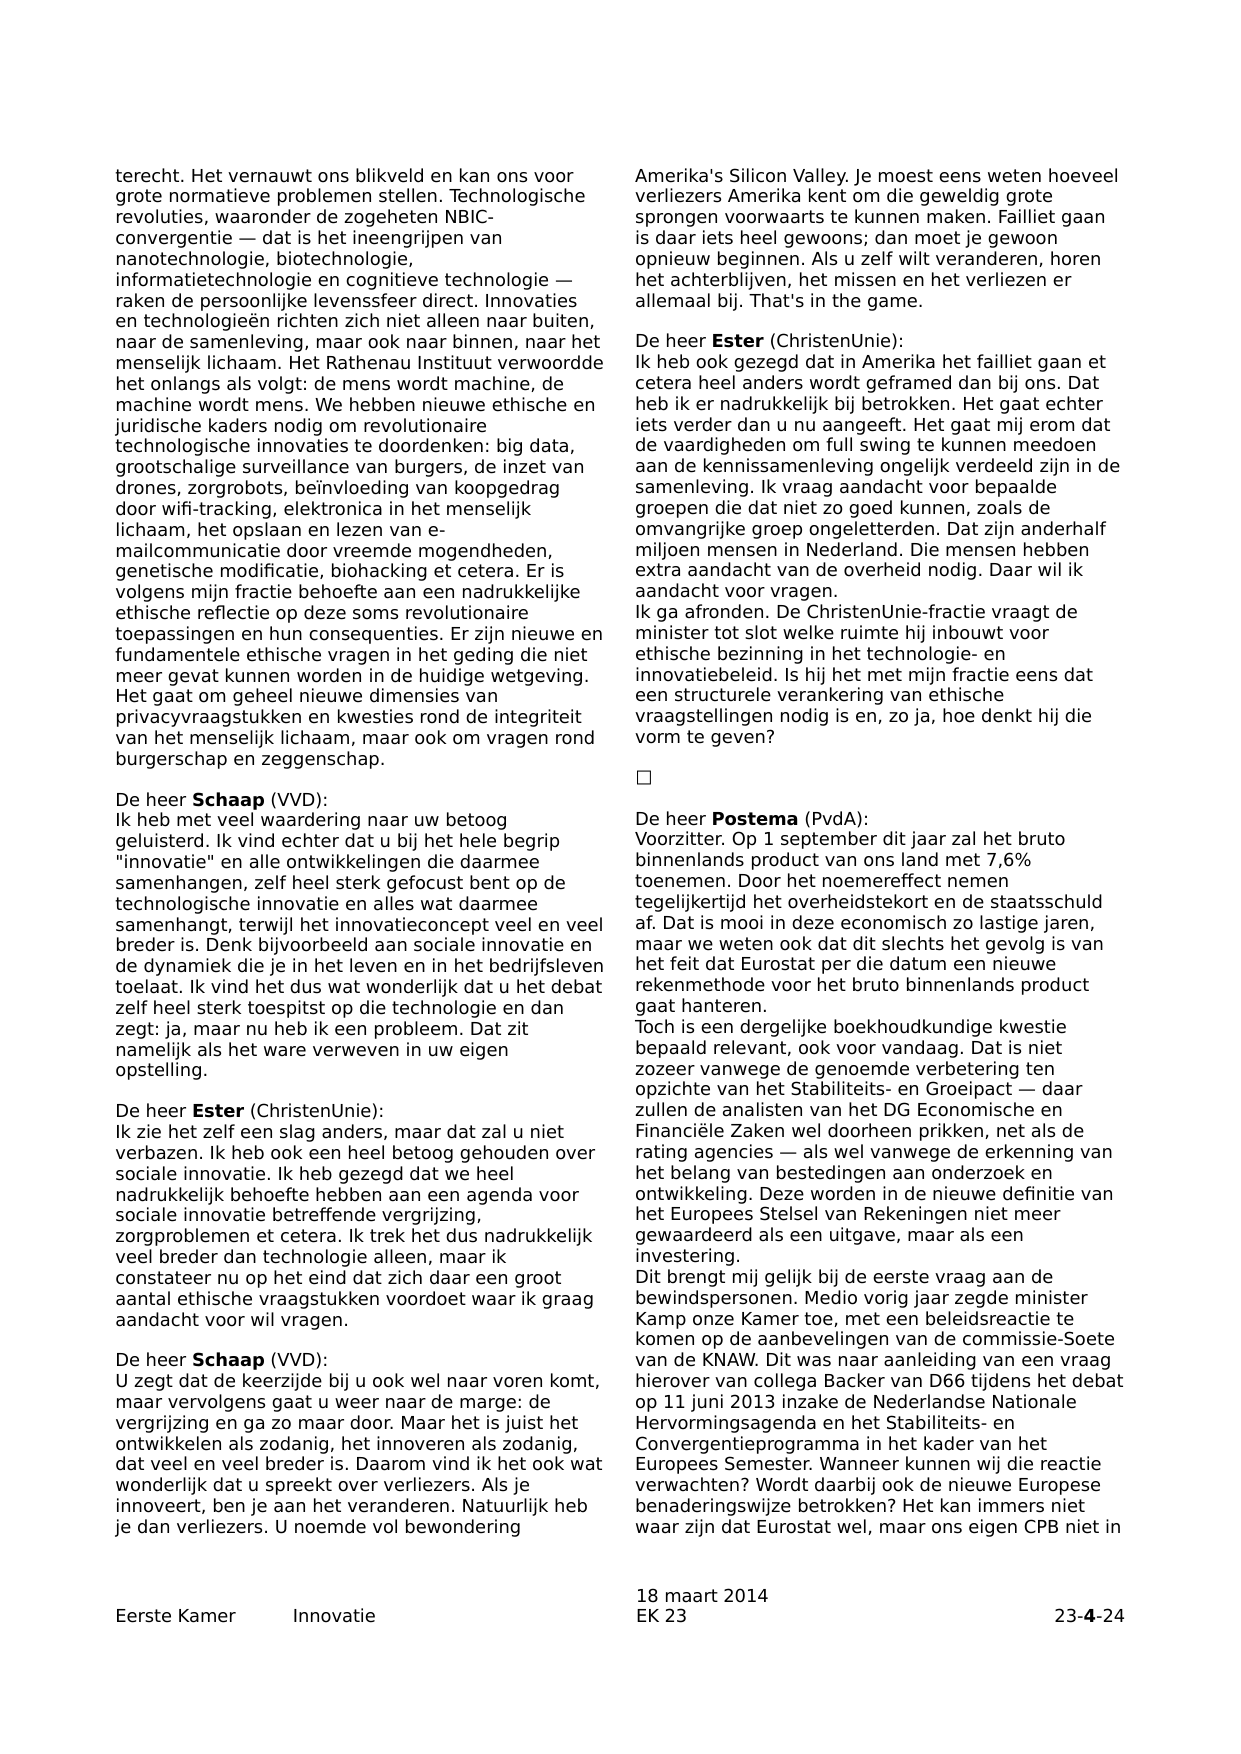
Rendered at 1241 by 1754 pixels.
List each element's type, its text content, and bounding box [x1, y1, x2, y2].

text terecht. Het vernauwt ons blikveld en kan ons voor grote normatieve problemen stellen. Technologische revoluties, waaronder de zogeheten NBIC-convergentie — dat is het ineengrijpen van nanotechnologie, biotechnologie, informatietechnologie en cognitieve technologie — raken de persoonlijke levenssfeer direct. Innovaties en technologieën richten zich niet alleen naar buiten, naar de samenleving, maar ook naar binnen, naar het menselijk lichaam. Het Rathenau Instituut verwoordde het onlangs als volgt: de mens wordt machine, de machine wordt mens. We hebben nieuwe ethische en juridische kaders nodig om revolutionaire technologische innovaties te doordenken: big data, grootschalige surveillance van burgers, de inzet van drones, zorgrobots, beïnvloeding van koopgedrag door wifi-tracking, elektronica in het menselijk lichaam, het opslaan en lezen van e-mailcommunicatie door vreemde mogendheden, genetische modificatie, biohacking et cetera. Er is volgens mijn fractie behoefte aan een nadrukkelijke ethische reflectie op deze soms revolutionaire toepassingen en hun consequenties. Er zijn nieuwe en fundamentele ethische vragen in het geding die niet meer gevat kunnen worden in de huidige wetgeving. Het gaat om geheel nieuwe dimensies van privacyvraagstukken en kwesties rond de integriteit van het menselijk lichaam, maar ook om vragen rond burgerschap en zeggenschap. [115, 165, 605, 769]
text De heer Postema (PvdA): [635, 808, 1125, 829]
text Amerika's Silicon Valley. Je moest eens weten hoeveel verliezers Amerika kent om die geweldig grote sprongen voorwaarts te kunnen maken. Failliet gaan is daar iets heel gewoons; dan moet je gewoon opnieuw beginnen. Als u zelf wilt veranderen, horen het achterblijven, het missen en het verliezen er allemaal bij. That's in the game. [635, 165, 1125, 311]
text De heer Ester (ChristenUnie): [635, 331, 1125, 352]
text De heer Schaap (VVD): [115, 789, 605, 810]
text Ik heb met veel waardering naar uw betoog geluisterd. Ik vind echter dat u bij het hele begrip "innovatie" en alle ontwikkelingen die daarmee samenhangen, zelf heel sterk gefocust bent op de technologische innovatie en alles wat daarmee samenhangt, terwijl het innovatieconcept veel en veel breder is. Denk bijvoorbeeld aan sociale innovatie en de dynamiek die je in het leven en in het bedrijfsleven toelaat. Ik vind het dus wat wonderlijk dat u het debat zelf heel sterk toespitst op die technologie en dan zegt: ja, maar nu heb ik een probleem. Dat zit namelijk als het ware verweven in uw eigen opstelling. [115, 810, 605, 1081]
text Ik zie het zelf een slag anders, maar dat zal u niet verbazen. Ik heb ook een heel betoog gehouden over sociale innovatie. Ik heb gezegd dat we heel nadrukkelijk behoefte hebben aan een agenda voor sociale innovatie betreffende vergrijzing, zorgproblemen et cetera. Ik trek het dus nadrukkelijk veel breder dan technologie alleen, maar ik constateer nu op het eind dat zich daar een groot aantal ethische vraagstukken voordoet waar ik graag aandacht voor wil vragen. [115, 1122, 605, 1330]
text Dit brengt mij gelijk bij de eerste vraag aan de bewindspersonen. Medio vorig jaar zegde minister Kamp onze Kamer toe, met een beleidsreactie te komen op de aanbevelingen van de commissie-Soete van de KNAW. Dit was naar aanleiding van een vraag hierover van collega Backer van D66 tijdens het debat op 11 juni 2013 inzake de Nederlandse Nationale Hervormingsagenda en het Stabiliteits- en Convergentieprogramma in het kader van het Europees Semester. Wanneer kunnen wij die reactie verwachten? Wordt daarbij ook de nieuwe Europese benaderingswijze betrokken? Het kan immers niet waar zijn dat Eurostat wel, maar ons eigen CPB niet in [635, 1267, 1125, 1537]
text Ik ga afronden. De ChristenUnie-fractie vraagt de minister tot slot welke ruimte hij inbouwt voor ethische bezinning in het technologie- en innovatiebeleid. Is hij het met mijn fractie eens dat een structurele verankering van ethische vraagstellingen nodig is en, zo ja, hoe denkt hij die vorm te geven? [635, 602, 1125, 748]
text De heer Ester (ChristenUnie): [115, 1101, 605, 1122]
text U zegt dat de keerzijde bij u ook wel naar voren komt, maar vervolgens gaat u weer naar de marge: de vergrijzing en ga zo maar door. Maar het is juist het ontwikkelen als zodanig, het innoveren als zodanig, dat veel en veel breder is. Daarom vind ik het ook wat wonderlijk dat u spreekt over verliezers. Als je innoveert, ben je aan het veranderen. Natuurlijk heb je dan verliezers. U noemde vol bewondering [115, 1371, 605, 1537]
text De heer Schaap (VVD): [115, 1350, 605, 1371]
text Voorzitter. Op 1 september dit jaar zal het bruto binnenlands product van ons land met 7,6% toenemen. Door het noemereffect nemen tegelijkertijd het overheidstekort en de staatsschuld af. Dat is mooi in deze economisch zo lastige jaren, maar we weten ook dat dit slechts het gevolg is van het feit dat Eurostat per die datum een nieuwe rekenmethode voor het bruto binnenlands product gaat hanteren. [635, 829, 1125, 1017]
text Ik heb ook gezegd dat in Amerika het failliet gaan et cetera heel anders wordt geframed dan bij ons. Dat heb ik er nadrukkelijk bij betrokken. Het gaat echter iets verder dan u nu aangeeft. Het gaat mij erom dat de vaardigheden om full swing te kunnen meedoen aan de kennissamenleving ongelijk verdeeld zijn in de samenleving. Ik vraag aandacht voor bepaalde groepen die dat niet zo goed kunnen, zoals de omvangrijke groep ongeletterden. Dat zijn anderhalf miljoen mensen in Nederland. Die mensen hebben extra aandacht van de overheid nodig. Daar wil ik aandacht voor vragen. [635, 352, 1125, 602]
text Toch is een dergelijke boekhoudkundige kwestie bepaald relevant, ook voor vandaag. Dat is niet zozeer vanwege de genoemde verbetering ten opzichte van het Stabiliteits- en Groeipact — daar zullen de analisten van het DG Economische en Financiële Zaken wel doorheen prikken, net als de rating agencies — als wel vanwege de erkenning van het belang van bestedingen aan onderzoek en ontwikkeling. Deze worden in de nieuwe definitie van het Europees Stelsel van Rekeningen niet meer gewaardeerd als een uitgave, maar als een investering. [635, 1017, 1125, 1267]
text ⬜ [635, 768, 1125, 788]
